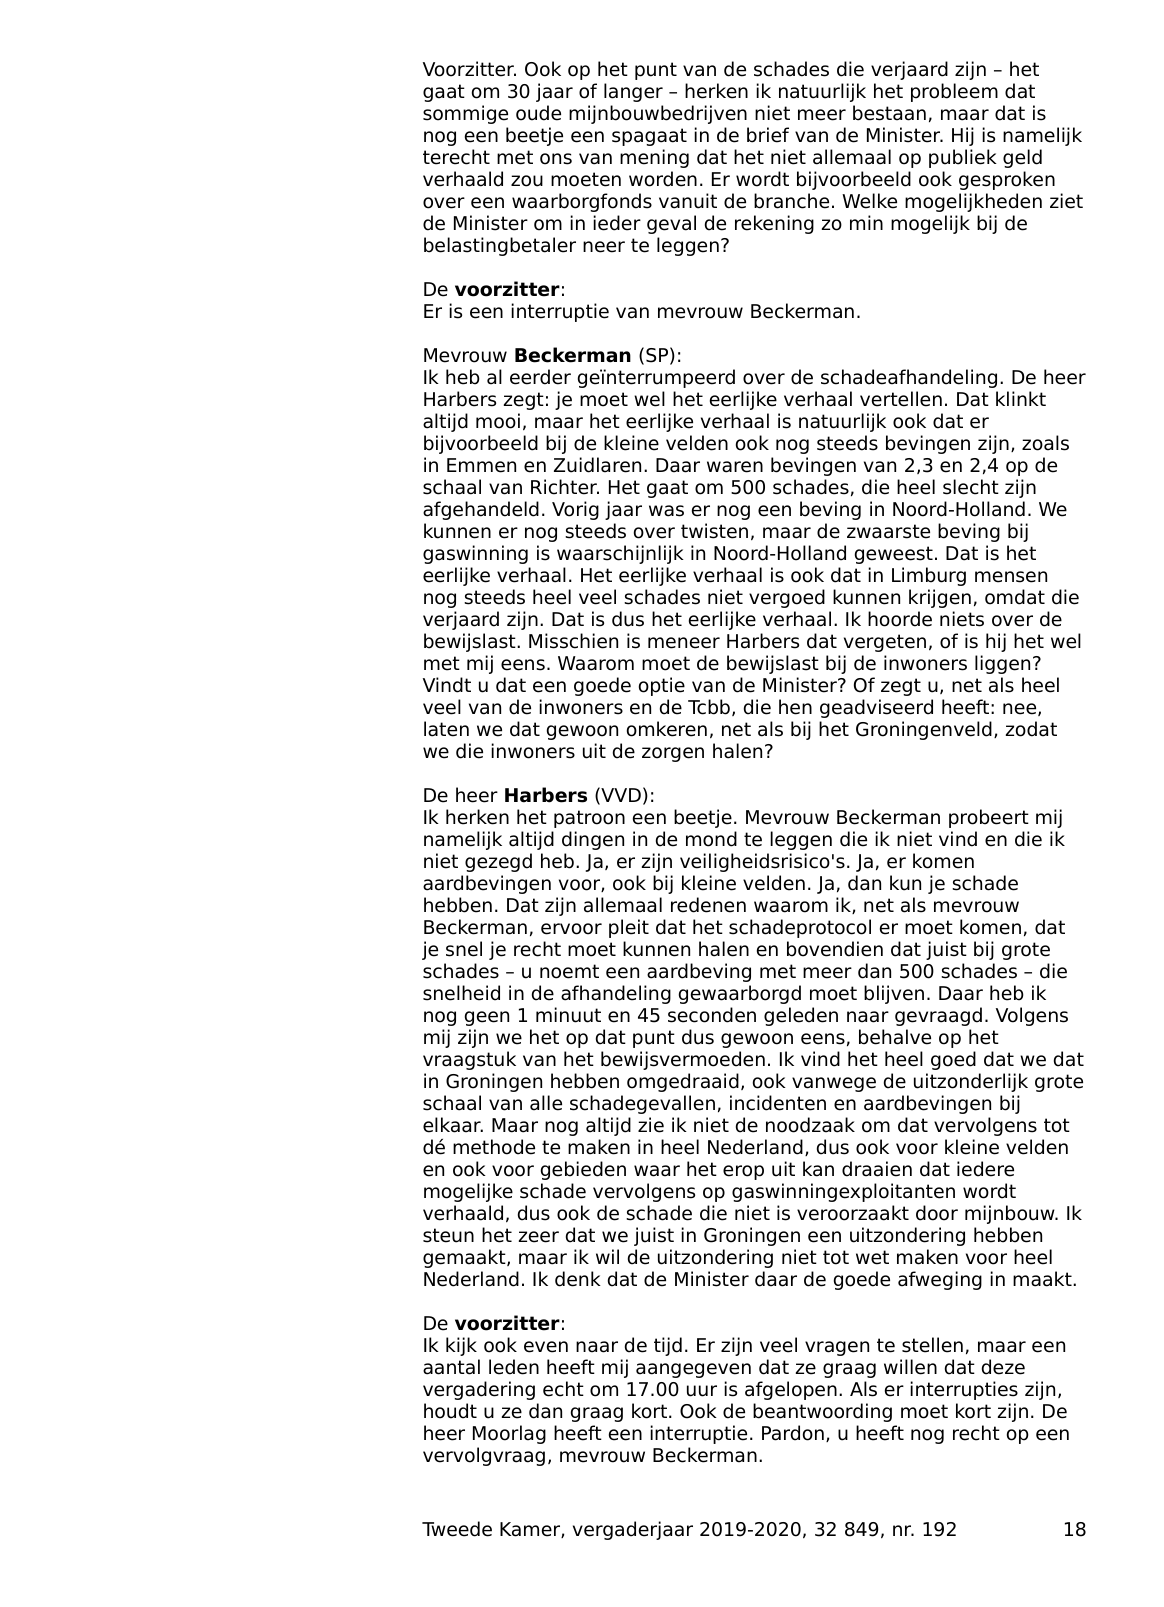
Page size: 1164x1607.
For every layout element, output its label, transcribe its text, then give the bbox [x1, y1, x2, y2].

text De voorzitter: [422, 1313, 1087, 1335]
text Ik herken het patroon een beetje. Mevrouw Beckerman probeert mij namelijk altijd dingen in de mond te leggen die ik niet vind en die ik niet gezegd heb. Ja, er zijn veiligheidsrisico's. Ja, er komen aardbevingen voor, ook bij kleine velden. Ja, dan kun je schade hebben. Dat zijn allemaal redenen waarom ik, net als mevrouw Beckerman, ervoor pleit dat het schadeprotocol er moet komen, dat je snel je recht moet kunnen halen en bovendien dat juist bij grote schades – u noemt een aardbeving met meer dan 500 schades – die snelheid in de afhandeling gewaarborgd moet blijven. Daar heb ik nog geen 1 minuut en 45 seconden geleden naar gevraagd. Volgens mij zijn we het op dat punt dus gewoon eens, behalve op het vraagstuk van het bewijsvermoeden. Ik vind het heel goed dat we dat in Groningen hebben omgedraaid, ook vanwege de uitzonderlijk grote schaal van alle schadegevallen, incidenten en aardbevingen bij elkaar. Maar nog altijd zie ik niet de noodzaak om dat vervolgens tot dé methode te maken in heel Nederland, dus ook voor kleine velden en ook voor gebieden waar het erop uit kan draaien dat iedere mogelijke schade vervolgens op gaswinningexploitanten wordt verhaald, dus ook de schade die niet is veroorzaakt door mijnbouw. Ik steun het zeer dat we juist in Groningen een uitzondering hebben gemaakt, maar ik wil de uitzondering niet tot wet maken voor heel Nederland. Ik denk dat de Minister daar de goede afweging in maakt. [422, 807, 1087, 1291]
text Ik heb al eerder geïnterrumpeerd over de schadeafhandeling. De heer Harbers zegt: je moet wel het eerlijke verhaal vertellen. Dat klinkt altijd mooi, maar het eerlijke verhaal is natuurlijk ook dat er bijvoorbeeld bij de kleine velden ook nog steeds bevingen zijn, zoals in Emmen en Zuidlaren. Daar waren bevingen van 2,3 en 2,4 op de schaal van Richter. Het gaat om 500 schades, die heel slecht zijn afgehandeld. Vorig jaar was er nog een beving in Noord-Holland. We kunnen er nog steeds over twisten, maar de zwaarste beving bij gaswinning is waarschijnlijk in Noord-Holland geweest. Dat is het eerlijke verhaal. Het eerlijke verhaal is ook dat in Limburg mensen nog steeds heel veel schades niet vergoed kunnen krijgen, omdat die verjaard zijn. Dat is dus het eerlijke verhaal. Ik hoorde niets over de bewijslast. Misschien is meneer Harbers dat vergeten, of is hij het wel met mij eens. Waarom moet de bewijslast bij de inwoners liggen? Vindt u dat een goede optie van de Minister? Of zegt u, net als heel veel van de inwoners en de Tcbb, die hen geadviseerd heeft: nee, laten we dat gewoon omkeren, net als bij het Groningenveld, zodat we die inwoners uit de zorgen halen? [422, 367, 1087, 763]
text De voorzitter: [422, 279, 1087, 301]
text De heer Harbers (VVD): [422, 785, 1087, 807]
text Voorzitter. Ook op het punt van de schades die verjaard zijn – het gaat om 30 jaar of langer – herken ik natuurlijk het probleem dat sommige oude mijnbouwbedrijven niet meer bestaan, maar dat is nog een beetje een spagaat in de brief van de Minister. Hij is namelijk terecht met ons van mening dat het niet allemaal op publiek geld verhaald zou moeten worden. Er wordt bijvoorbeeld ook gesproken over een waarborgfonds vanuit de branche. Welke mogelijkheden ziet de Minister om in ieder geval de rekening zo min mogelijk bij de belastingbetaler neer te leggen? [422, 59, 1087, 257]
text Ik kijk ook even naar de tijd. Er zijn veel vragen te stellen, maar een aantal leden heeft mij aangegeven dat ze graag willen dat deze vergadering echt om 17.00 uur is afgelopen. Als er interrupties zijn, houdt u ze dan graag kort. Ook de beantwoording moet kort zijn. De heer Moorlag heeft een interruptie. Pardon, u heeft nog recht op een vervolgvraag, mevrouw Beckerman. [422, 1335, 1087, 1467]
text Er is een interruptie van mevrouw Beckerman. [422, 301, 1087, 323]
text Mevrouw Beckerman (SP): [422, 345, 1087, 367]
